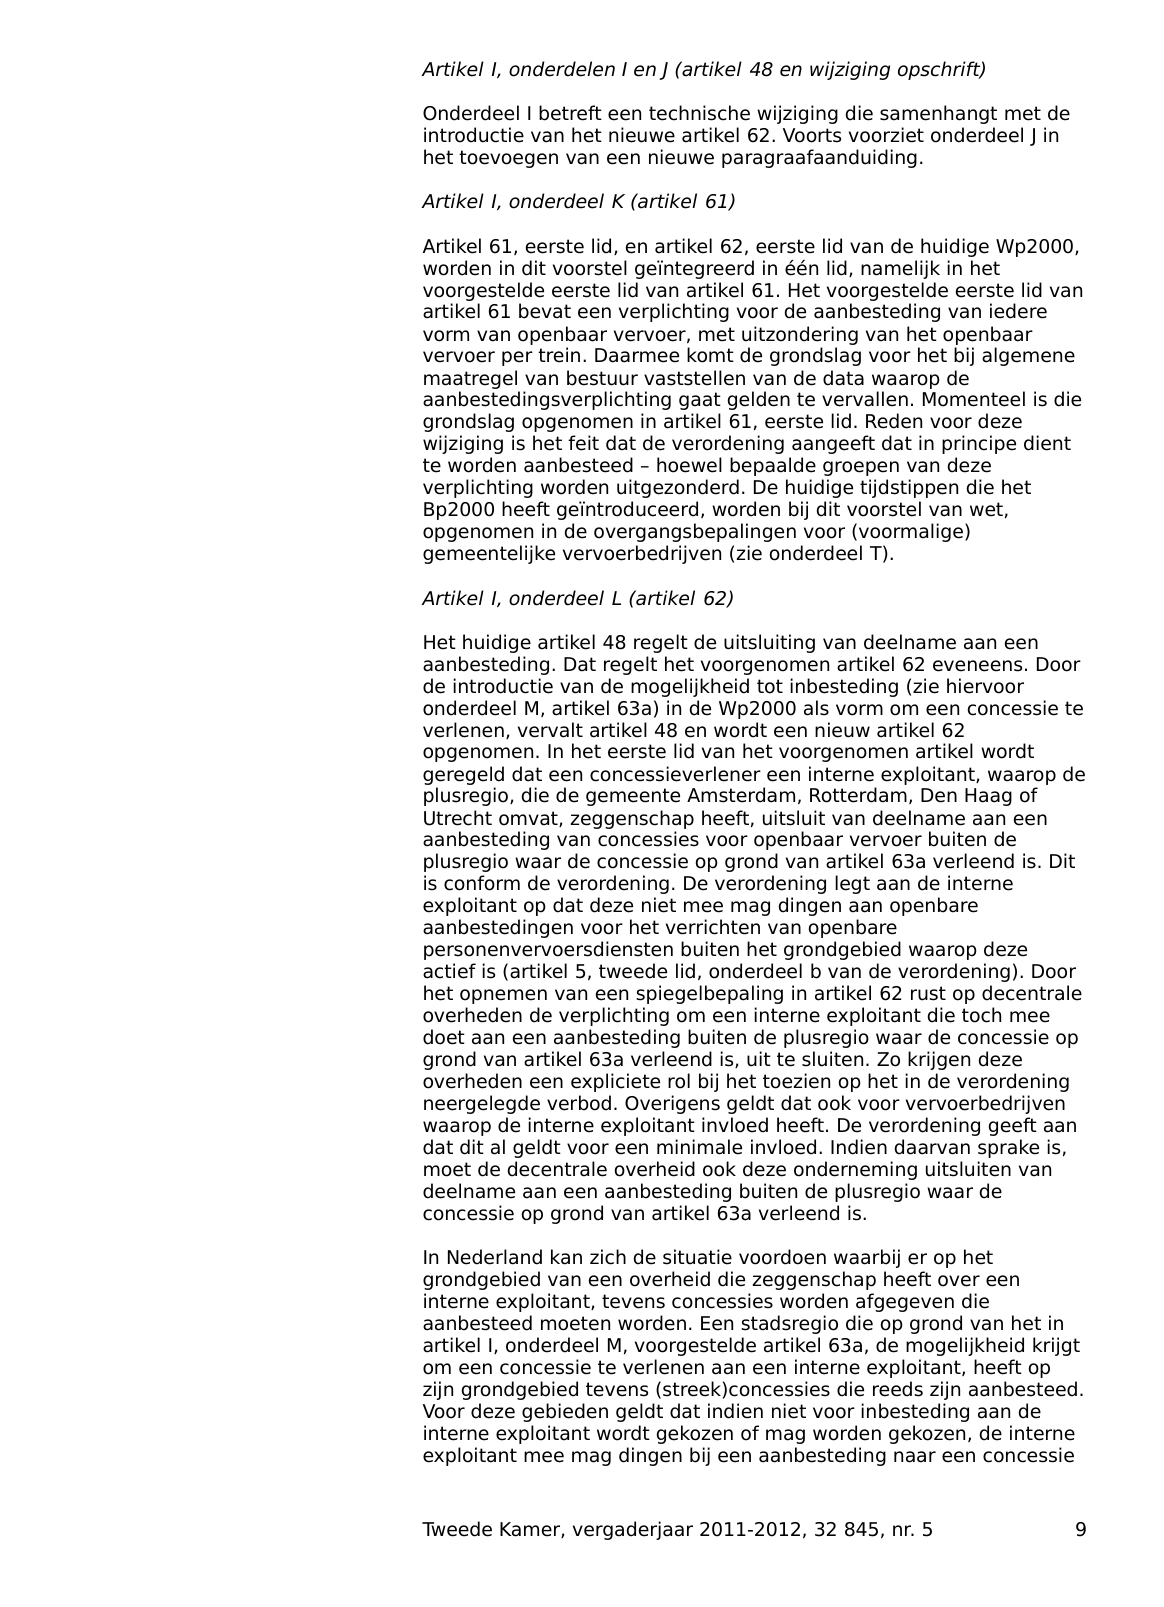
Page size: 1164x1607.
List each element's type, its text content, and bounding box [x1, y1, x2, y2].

subtitle Artikel I, onderdeel K (artikel 61) [422, 191, 1087, 213]
text Artikel 61, eerste lid, en artikel 62, eerste lid van de huidige Wp2000, worden in dit voorstel geïntegreerd in één lid, namelijk in het voorgestelde eerste lid van artikel 61. Het voorgestelde eerste lid van artikel 61 bevat een verplichting voor de aanbesteding van iedere vorm van openbaar vervoer, met uitzondering van het openbaar vervoer per trein. Daarmee komt de grondslag voor het bij algemene maatregel van bestuur vaststellen van de data waarop de aanbestedingsverplichting gaat gelden te vervallen. Momenteel is die grondslag opgenomen in artikel 61, eerste lid. Reden voor deze wijziging is het feit dat de verordening aangeeft dat in principe dient te worden aanbesteed – hoewel bepaalde groepen van deze verplichting worden uitgezonderd. De huidige tijdstippen die het Bp2000 heeft geïntroduceerd, worden bij dit voorstel van wet, opgenomen in de overgangsbepalingen voor (voormalige) gemeentelijke vervoerbedrijven (zie onderdeel T). [422, 236, 1087, 565]
text In Nederland kan zich de situatie voordoen waarbij er op het grondgebied van een overheid die zeggenschap heeft over een interne exploitant, tevens concessies worden afgegeven die aanbesteed moeten worden. Een stadsregio die op grond van het in artikel I, onderdeel M, voorgestelde artikel 63a, de mogelijkheid krijgt om een concessie te verlenen aan een interne exploitant, heeft op zijn grondgebied tevens (streek)concessies die reeds zijn aanbesteed. Voor deze gebieden geldt dat indien niet voor inbesteding aan de interne exploitant wordt gekozen of mag worden gekozen, de interne exploitant mee mag dingen bij een aanbesteding naar een concessie [422, 1247, 1087, 1467]
subtitle Artikel I, onderdelen I en J (artikel 48 en wijziging opschrift) [422, 59, 1087, 81]
text Het huidige artikel 48 regelt de uitsluiting van deelname aan een aanbesteding. Dat regelt het voorgenomen artikel 62 eveneens. Door de introductie van de mogelijkheid tot inbesteding (zie hiervoor onderdeel M, artikel 63a) in de Wp2000 als vorm om een concessie te verlenen, vervalt artikel 48 en wordt een nieuw artikel 62 opgenomen. In het eerste lid van het voorgenomen artikel wordt geregeld dat een concessieverlener een interne exploitant, waarop de plusregio, die de gemeente Amsterdam, Rotterdam, Den Haag of Utrecht omvat, zeggenschap heeft, uitsluit van deelname aan een aanbesteding van concessies voor openbaar vervoer buiten de plusregio waar de concessie op grond van artikel 63a verleend is. Dit is conform de verordening. De verordening legt aan de interne exploitant op dat deze niet mee mag dingen aan openbare aanbestedingen voor het verrichten van openbare personenvervoersdiensten buiten het grondgebied waarop deze actief is (artikel 5, tweede lid, onderdeel b van de verordening). Door het opnemen van een spiegelbepaling in artikel 62 rust op decentrale overheden de verplichting om een interne exploitant die toch mee doet aan een aanbesteding buiten de plusregio waar de concessie op grond van artikel 63a verleend is, uit te sluiten. Zo krijgen deze overheden een expliciete rol bij het toezien op het in de verordening neergelegde verbod. Overigens geldt dat ook voor vervoerbedrijven waarop de interne exploitant invloed heeft. De verordening geeft aan dat dit al geldt voor een minimale invloed. Indien daarvan sprake is, moet de decentrale overheid ook deze onderneming uitsluiten van deelname aan een aanbesteding buiten de plusregio waar de concessie op grond van artikel 63a verleend is. [422, 632, 1087, 1225]
subtitle Artikel I, onderdeel L (artikel 62) [422, 587, 1087, 609]
text Onderdeel I betreft een technische wijziging die samenhangt met de introductie van het nieuwe artikel 62. Voorts voorziet onderdeel J in het toevoegen van een nieuwe paragraafaanduiding. [422, 103, 1087, 169]
